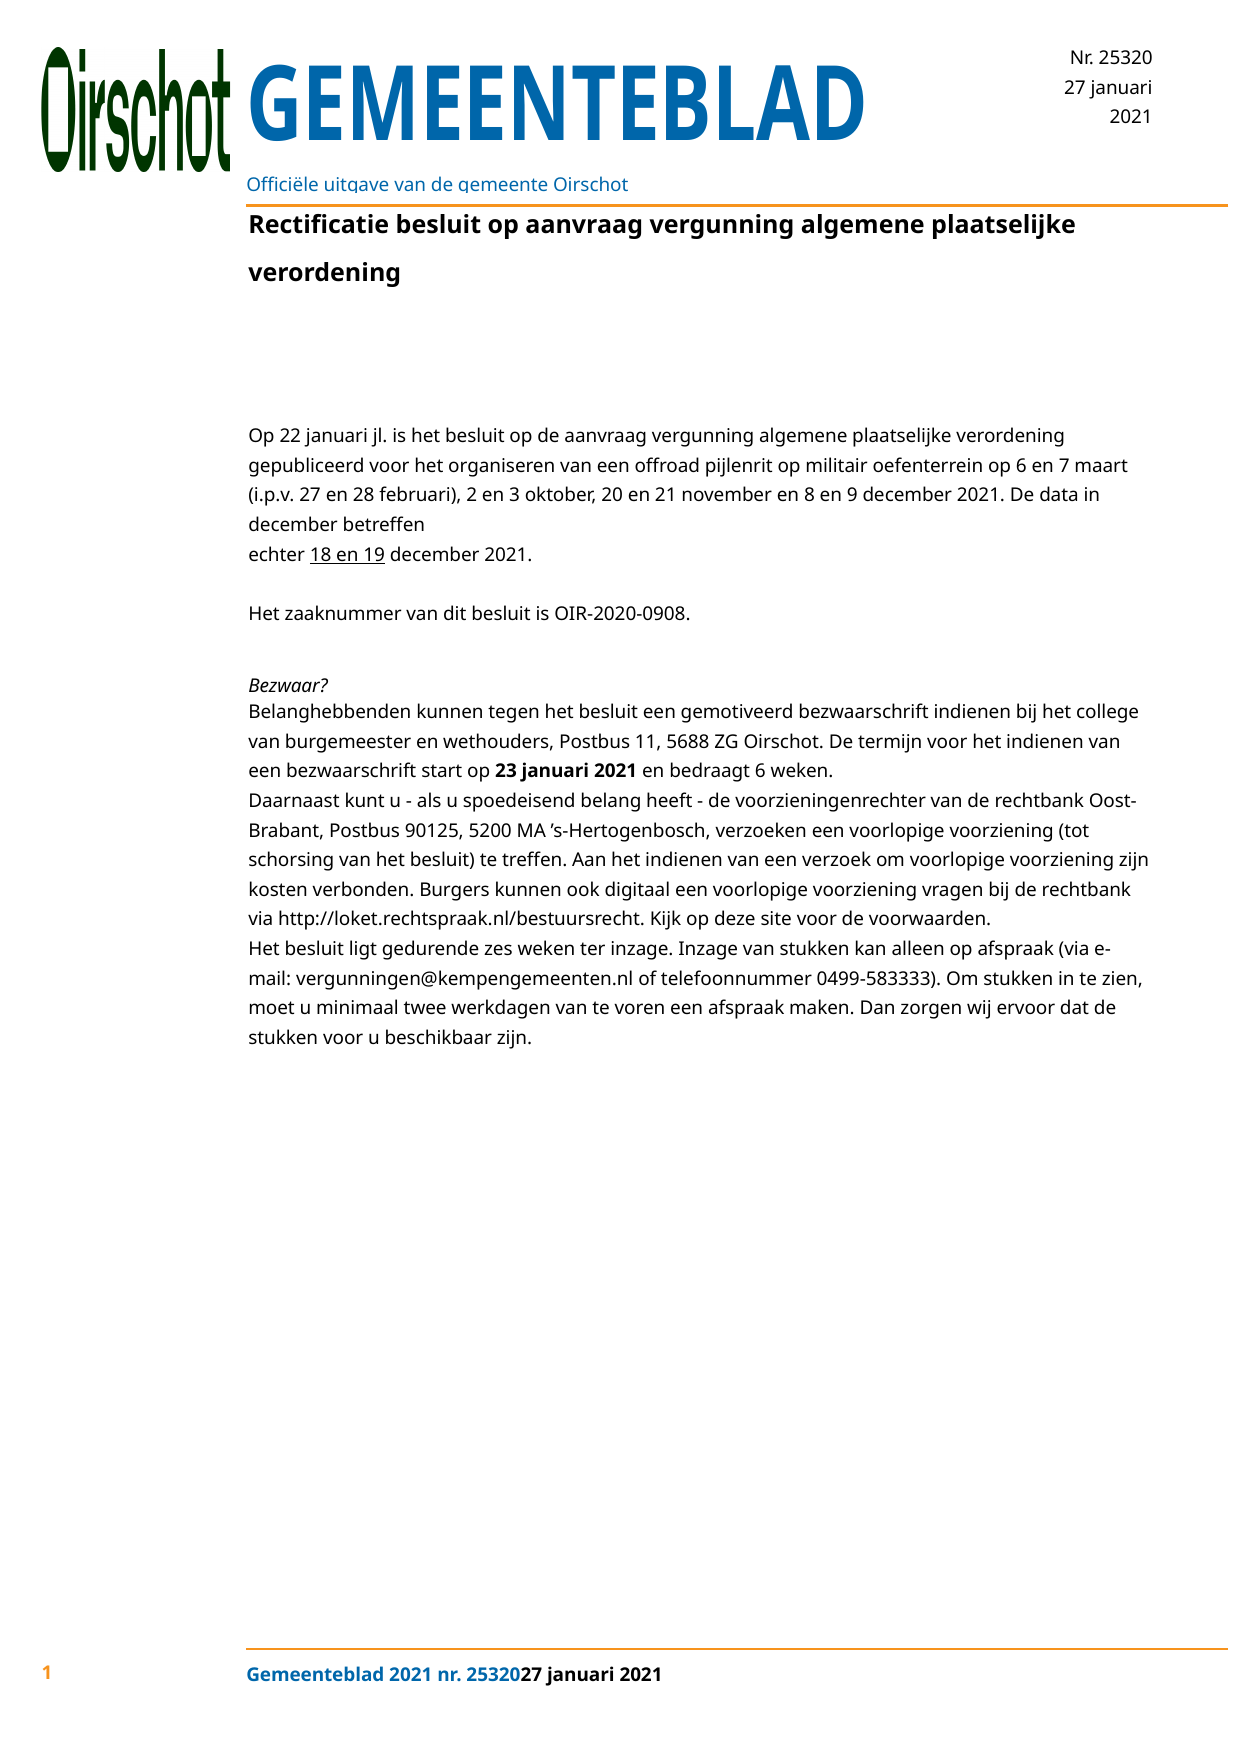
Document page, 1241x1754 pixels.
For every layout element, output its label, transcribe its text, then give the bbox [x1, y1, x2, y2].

text Op 22 januari jl. is het besluit op de aanvraag vergunning algemene plaatselijke verordening gepubliceerd voor het organiseren van een offroad pijlenrit op militair oefenterrein op 6 en 7 maart (i.p.v. 27 en 28 februari), 2 en 3 oktober, 20 en 21 november en 8 en 9 december 2021. De data in december betreffen [248, 422, 1152, 537]
text Rectificatie besluit op aanvraag vergunning algemene plaatselijke verordening [248, 207, 1152, 288]
text echter 18 en 19 december 2021. [248, 541, 1152, 567]
text Daarnaast kunt u - als u spoedeisend belang heeft - de voorzieningenrechter van de rechtbank Oost-Brabant, Postbus 90125, 5200 MA ’s-Hertogenbosch, verzoeken een voorlopige voorziening (tot schorsing van het besluit) te treffen. Aan het indienen van een verzoek om voorlopige voorziening zijn kosten verbonden. Burgers kunnen ook digitaal een voorlopige voorziening vragen bij de rechtbank via http://loket.rechtspraak.nl/bestuursrecht. Kijk op deze site voor de voorwaarden. [248, 787, 1152, 931]
text Het besluit ligt gedurende zes weken ter inzage. Inzage van stukken kan alleen op afspraak (via e-mail: vergunningen@kempengemeenten.nl of telefoonnummer 0499-583333). Om stukken in te zien, moet u minimaal twee werkdagen van te voren een afspraak maken. Dan zorgen wij ervoor dat de stukken voor u beschikbaar zijn. [248, 935, 1152, 1049]
picture [41, 47, 231, 172]
text Het zaaknummer van dit besluit is OIR-2020-0908. [248, 600, 1152, 626]
text Belanghebbenden kunnen tegen het besluit een gemotiveerd bezwaarschrift indienen bij het college van burgemeester en wethouders, Postbus 11, 5688 ZG Oirschot. De termijn voor het indienen van een bezwaarschrift start op 23 januari 2021 en bedraagt 6 weken. [248, 698, 1152, 783]
text Bezwaar? [248, 673, 1152, 698]
